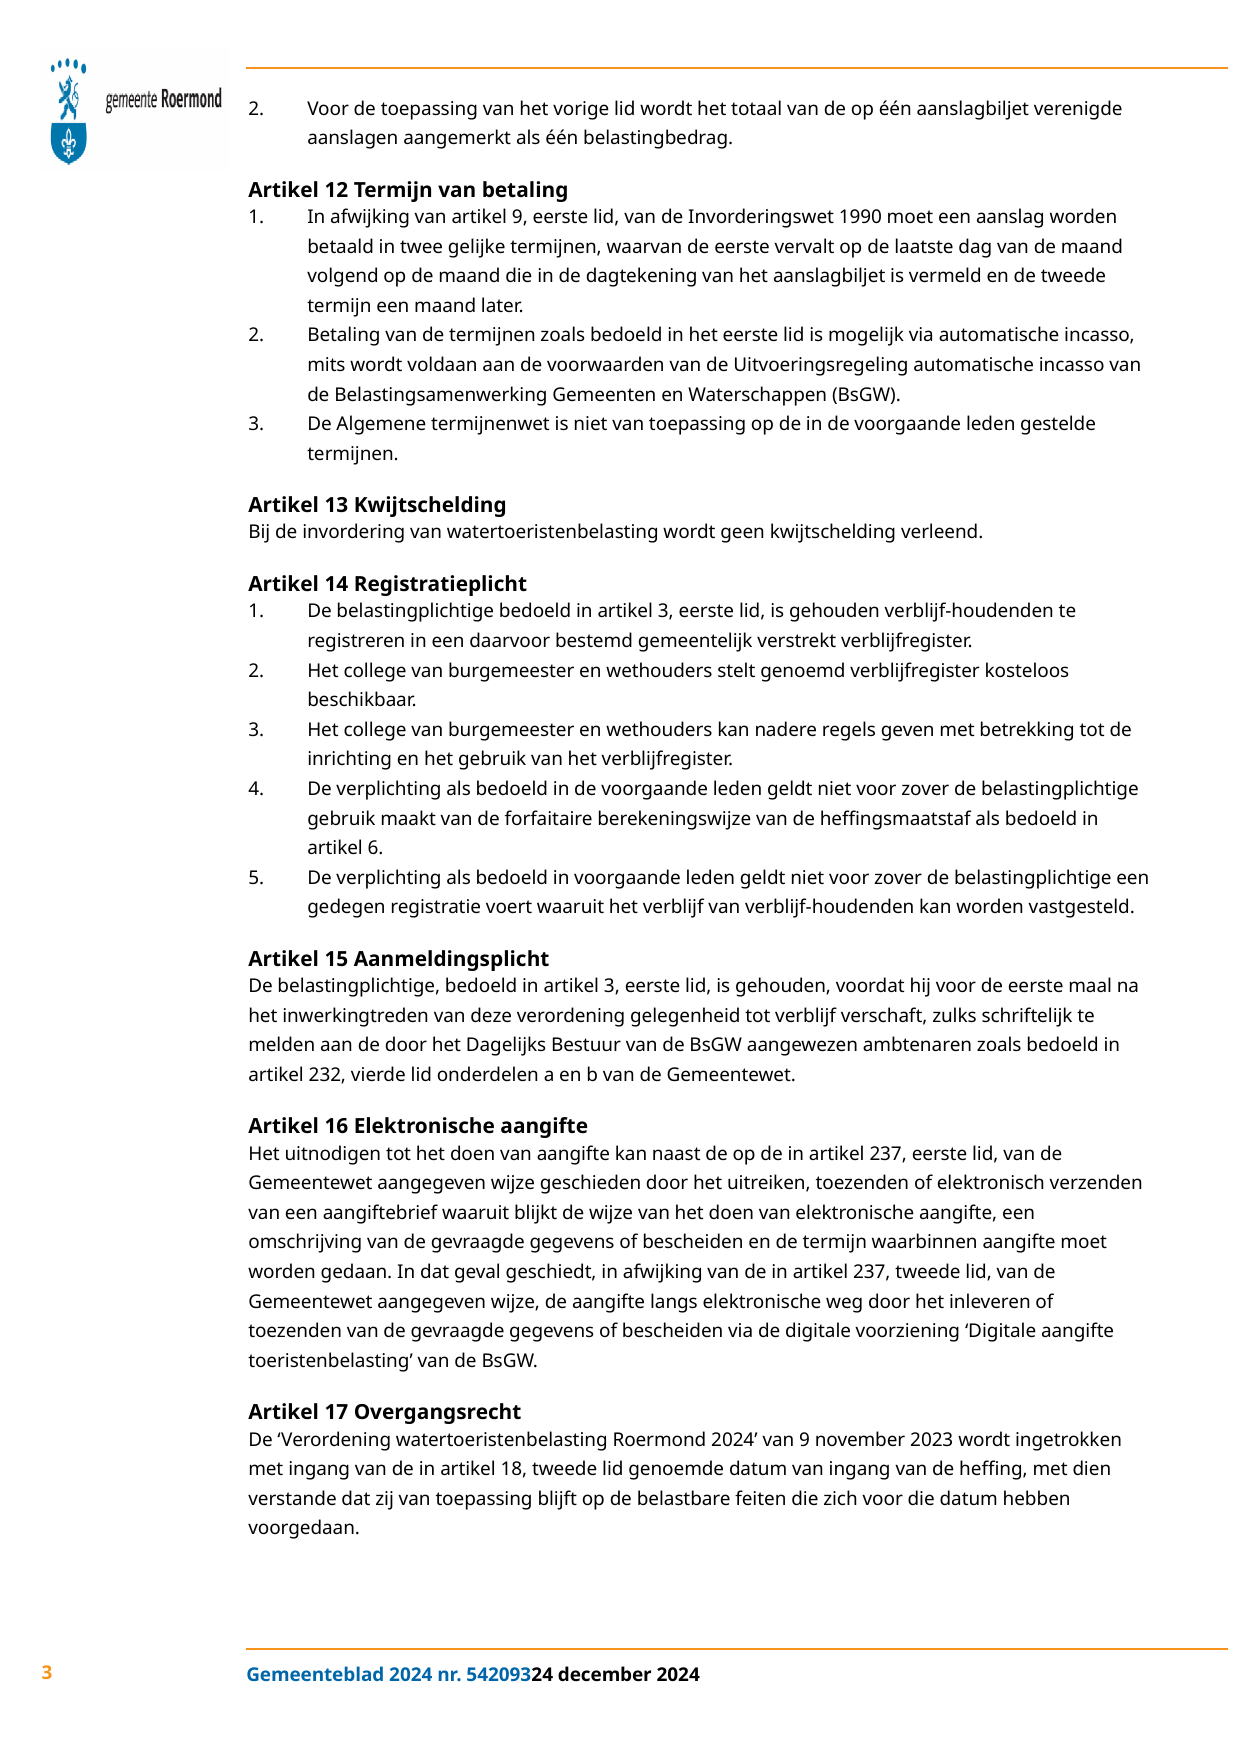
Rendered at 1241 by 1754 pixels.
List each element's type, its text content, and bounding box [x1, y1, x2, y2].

list In afwijking van artikel 9, eerste lid, van de Invorderingswet 1990 moet een aanslag worden betaald in twee gelijke termijnen, waarvan de eerste vervalt op de laatste dag van de maand volgend op de maand die in de dagtekening van het aanslagbiljet is vermeld en de tweede termijn een maand later. [248, 203, 1152, 318]
list Voor de toepassing van het vorige lid wordt het totaal van de op één aanslagbiljet verenigde aanslagen aangemerkt als één belastingbedrag. [248, 95, 1152, 150]
text Artikel 15 Aanmeldingsplicht [248, 944, 1152, 972]
text Artikel 13 Kwijtschelding [248, 490, 1152, 519]
text Het uitnodigen tot het doen van aangifte kan naast de op de in artikel 237, eerste lid, van de Gemeentewet aangegeven wijze geschieden door het uitreiken, toezenden of elektronisch verzenden van een aangiftebrief waaruit blijkt de wijze van het doen van elektronische aangifte, een omschrijving van de gevraagde gegevens of bescheiden en de termijn waarbinnen aangifte moet worden gedaan. In dat geval geschiedt, in afwijking van de in artikel 237, tweede lid, van de Gemeentewet aangegeven wijze, de aangifte langs elektronische weg door het inleveren of toezenden van de gevraagde gegevens of bescheiden via de digitale voorziening ‘Digitale aangifte toeristenbelasting’ van de BsGW. [248, 1140, 1152, 1373]
text Artikel 12 Termijn van betaling [248, 175, 1152, 203]
list De verplichting als bedoeld in voorgaande leden geldt niet voor zover de belastingplichtige een gedegen registratie voert waaruit het verblijf van verblijf-houdenden kan worden vastgesteld. [248, 864, 1152, 919]
list De belastingplichtige bedoeld in artikel 3, eerste lid, is gehouden verblijf-houdenden te registreren in een daarvoor bestemd gemeentelijk verstrekt verblijfregister. [248, 598, 1152, 653]
list De Algemene termijnenwet is niet van toepassing op de in de voorgaande leden gestelde termijnen. [248, 410, 1152, 466]
text De ‘Verordening watertoeristenbelasting Roermond 2024’ van 9 november 2023 wordt ingetrokken met ingang van de in artikel 18, tweede lid genoemde datum van ingang van de heffing, met dien verstande dat zij van toepassing blijft op de belastbare feiten die zich voor die datum hebben voorgedaan. [248, 1426, 1152, 1540]
list De verplichting als bedoeld in de voorgaande leden geldt niet voor zover de belastingplichtige gebruik maakt van de forfaitaire berekeningswijze van de heffingsmaatstaf als bedoeld in artikel 6. [248, 775, 1152, 860]
list Betaling van de termijnen zoals bedoeld in het eerste lid is mogelijk via automatische incasso, mits wordt voldaan aan de voorwaarden van de Uitvoeringsregeling automatische incasso van de Belastingsamenwerking Gemeenten en Waterschappen (BsGW). [248, 322, 1152, 406]
text Artikel 17 Overgangsrecht [248, 1397, 1152, 1426]
list Het college van burgemeester en wethouders stelt genoemd verblijfregister kosteloos beschikbaar. [248, 657, 1152, 712]
text Artikel 14 Registratieplicht [248, 569, 1152, 598]
text De belastingplichtige, bedoeld in artikel 3, eerste lid, is gehouden, voordat hij voor de eerste maal na het inwerkingtreden van deze verordening gelegenheid tot verblijf verschaft, zulks schriftelijk te melden aan de door het Dagelijks Bestuur van de BsGW aangewezen ambtenaren zoals bedoeld in artikel 232, vierde lid onderdelen a en b van de Gemeentewet. [248, 972, 1152, 1087]
list Het college van burgemeester en wethouders kan nadere regels geven met betrekking tot de inrichting en het gebruik van het verblijfregister. [248, 716, 1152, 771]
text Artikel 16 Elektronische aangifte [248, 1111, 1152, 1140]
picture [41, 47, 231, 172]
text Bij de invordering van watertoeristenbelasting wordt geen kwijtschelding verleend. [248, 519, 1152, 544]
